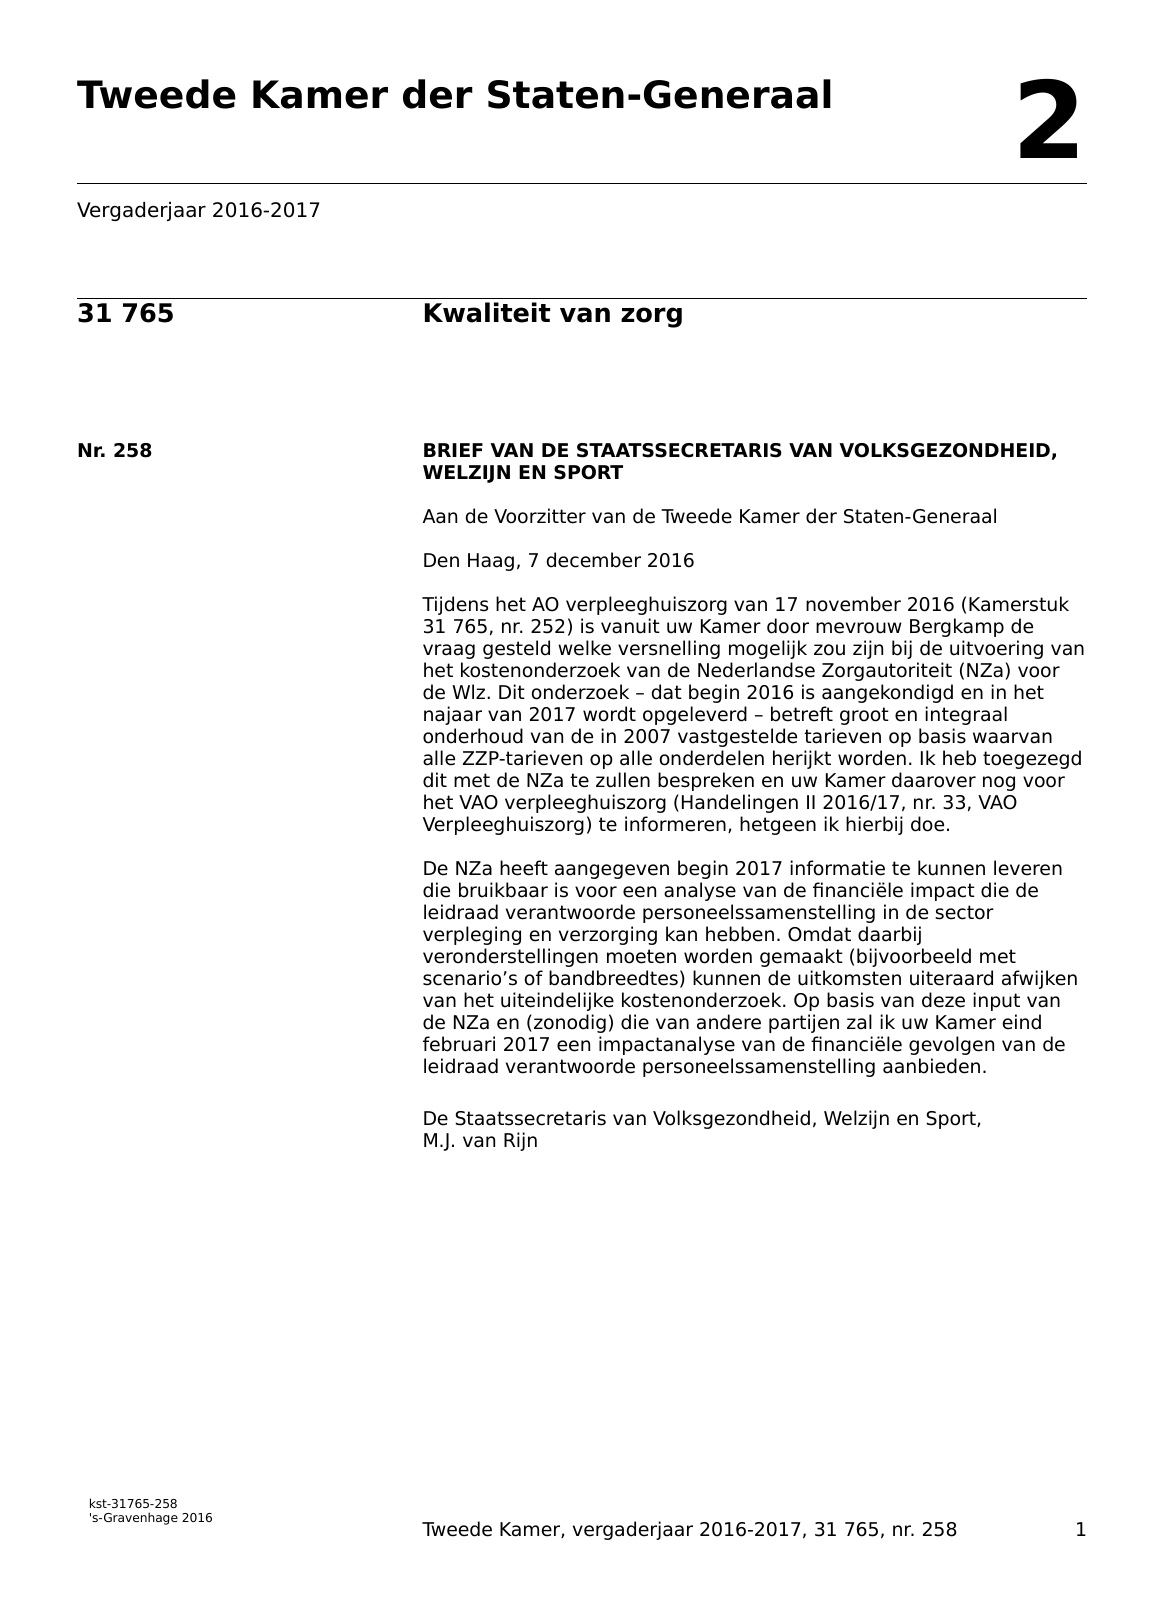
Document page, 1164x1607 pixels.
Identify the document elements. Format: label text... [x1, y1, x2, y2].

text Den Haag, 7 december 2016 [422, 550, 1087, 572]
text De Staatssecretaris van Volksgezondheid, Welzijn en Sport, M.J. van Rijn [422, 1108, 1087, 1152]
text Aan de Voorzitter van de Tweede Kamer der Staten-Generaal [422, 506, 1087, 528]
text De NZa heeft aangegeven begin 2017 informatie te kunnen leveren die bruikbaar is voor een analyse van de financiële impact die de leidraad verantwoorde personeelssamenstelling in de sector verpleging en verzorging kan hebben. Omdat daarbij veronderstellingen moeten worden gemaakt (bijvoorbeeld met scenario’s of bandbreedtes) kunnen de uitkomsten uiteraard afwijken van het uiteindelijke kostenonderzoek. Op basis van deze input van de NZa en (zonodig) die van andere partijen zal ik uw Kamer eind februari 2017 een impactanalyse van de financiële gevolgen van de leidraad verantwoorde personeelssamenstelling aanbieden. [422, 858, 1087, 1078]
table_header 2 [886, 59, 1087, 183]
subtitle 31 765 Kwaliteit van zorg [77, 299, 1087, 329]
text Tijdens het AO verpleeghuiszorg van 17 november 2016 (Kamerstuk 31 765, nr. 252) is vanuit uw Kamer door mevrouw Bergkamp de vraag gesteld welke versnelling mogelijk zou zijn bij de uitvoering van het kostenonderzoek van de Nederlandse Zorgautoriteit (NZa) voor de Wlz. Dit onderzoek – dat begin 2016 is aangekondigd en in het najaar van 2017 wordt opgeleverd – betreft groot en integraal onderhoud van de in 2007 vastgestelde tarieven op basis waarvan alle ZZP-tarieven op alle onderdelen herijkt worden. Ik heb toegezegd dit met de NZa te zullen bespreken en uw Kamer daarover nog voor het VAO verpleeghuiszorg (Handelingen II 2016/17, nr. 33, VAO Verpleeghuiszorg) te informeren, hetgeen ik hierbij doe. [422, 594, 1087, 836]
table_header Tweede Kamer der Staten-Generaal [77, 59, 886, 183]
subtitle Nr. 258 BRIEF VAN DE STAATSSECRETARIS VAN VOLKSGEZONDHEID, WELZIJN EN SPORT [77, 440, 1087, 484]
table_cell Vergaderjaar 2016-2017 [77, 184, 1087, 298]
text 's-Gravenhage 2016 [88, 1511, 323, 1525]
text kst-31765-258 [88, 1497, 323, 1511]
